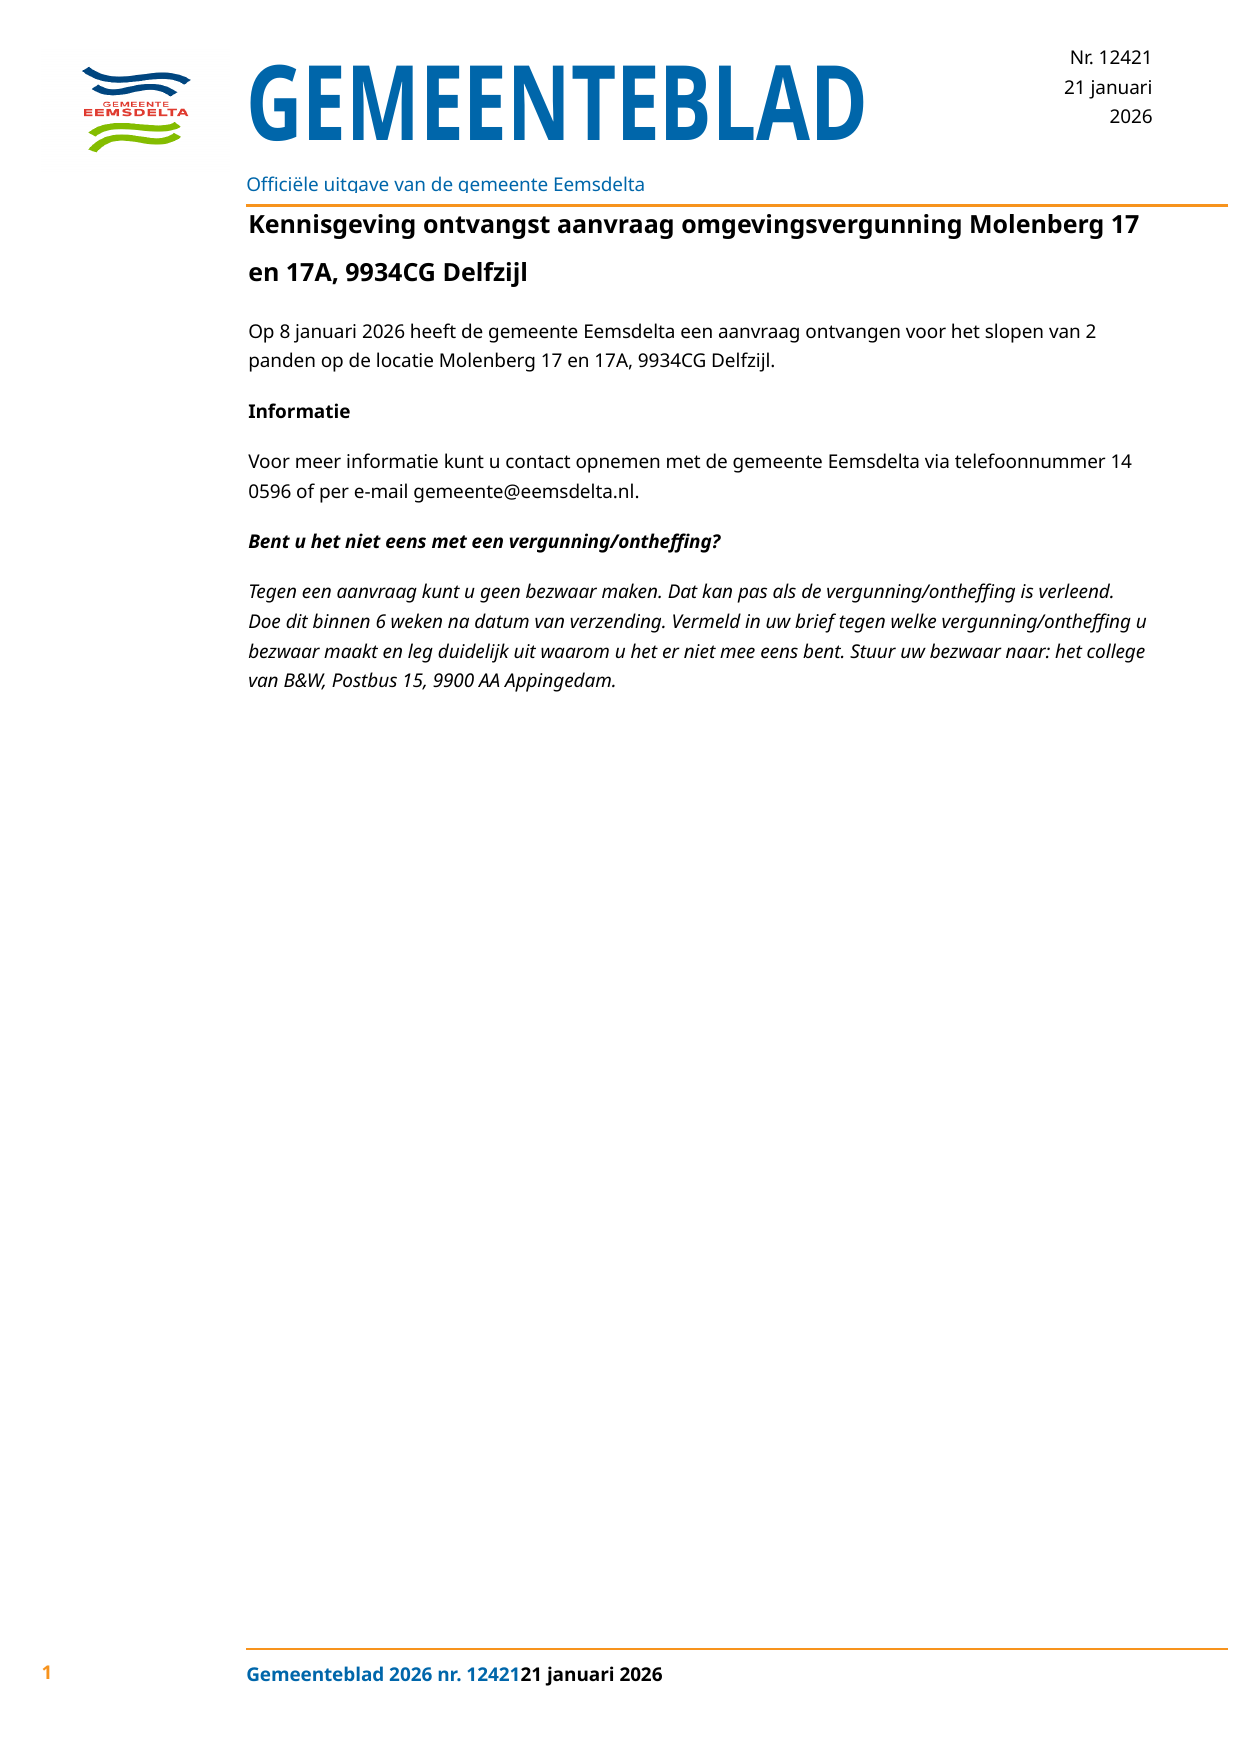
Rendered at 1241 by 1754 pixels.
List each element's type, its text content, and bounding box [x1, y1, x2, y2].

picture [41, 47, 231, 172]
text Voor meer informatie kunt u contact opnemen met de gemeente Eemsdelta via telefoonnummer 14 0596 of per e-mail gemeente@eemsdelta.nl. [248, 448, 1152, 504]
text Kennisgeving ontvangst aanvraag omgevingsvergunning Molenberg 17 en 17A, 9934CG Delfzijl [248, 207, 1152, 288]
text Op 8 januari 2026 heeft de gemeente Eemsdelta een aanvraag ontvangen voor het slopen van 2 panden op de locatie Molenberg 17 en 17A, 9934CG Delfzijl. [248, 318, 1152, 373]
text Informatie [248, 398, 1152, 424]
text Tegen een aanvraag kunt u geen bezwaar maken. Dat kan pas als de vergunning/ontheffing is verleend. Doe dit binnen 6 weken na datum van verzending. Vermeld in uw brief tegen welke vergunning/ontheffing u bezwaar maakt en leg duidelijk uit waarom u het er niet mee eens bent. Stuur uw bezwaar naar: het college van B&W, Postbus 15, 9900 AA Appingedam. [248, 579, 1152, 693]
text Bent u het niet eens met een vergunning/ontheffing? [248, 528, 1152, 554]
